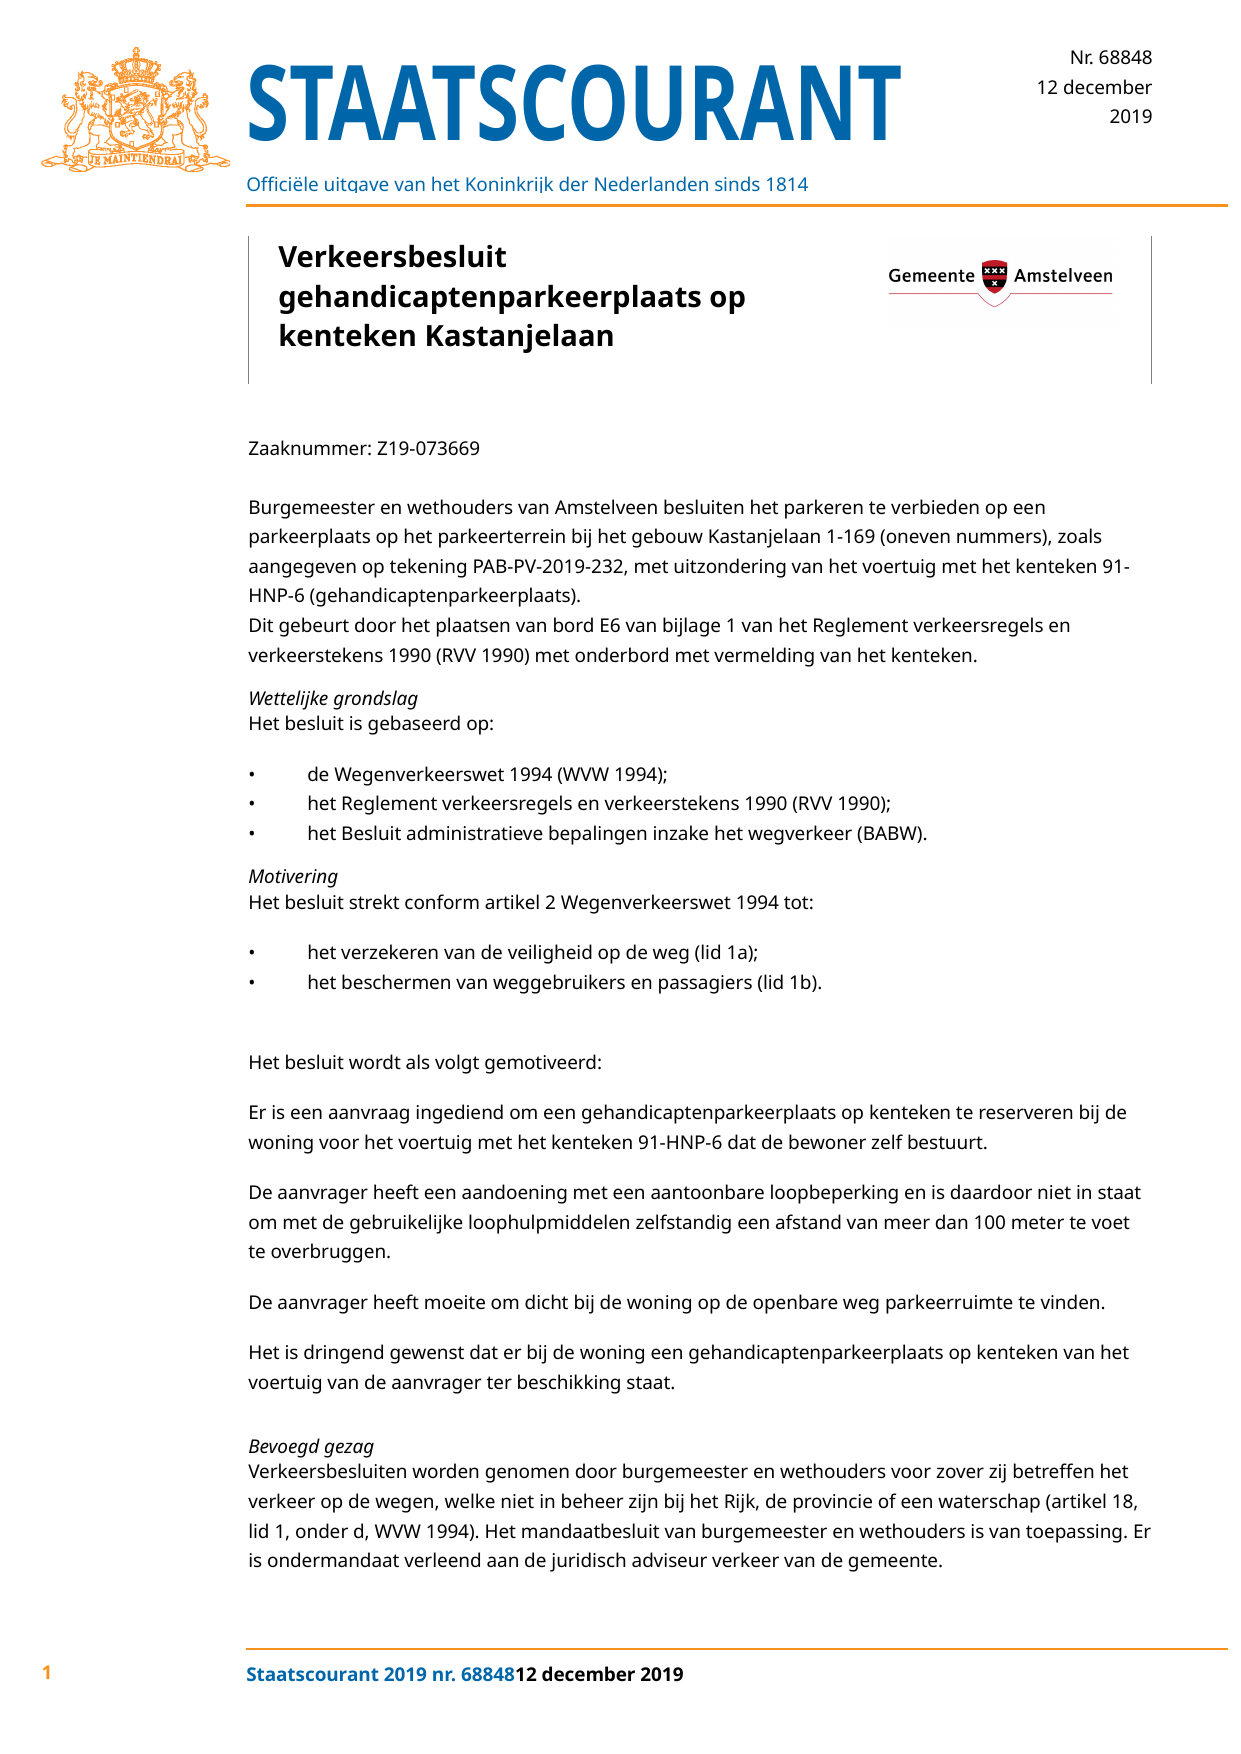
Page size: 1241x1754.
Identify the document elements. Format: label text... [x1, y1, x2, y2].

text Het besluit is gebaseerd op: [248, 711, 1152, 736]
list het beschermen van weggebruikers en passagiers (lid 1b). [248, 969, 1152, 995]
text Het besluit strekt conform artikel 2 Wegenverkeerswet 1994 tot: [248, 889, 1152, 915]
table_header [850, 236, 1151, 384]
picture [882, 236, 1119, 331]
text Dit gebeurt door het plaatsen van bord E6 van bijlage 1 van het Reglement verkeersregels en verkeerstekens 1990 (RVV 1990) met onderbord met vermelding van het kenteken. [248, 612, 1152, 667]
text Verkeersbesluiten worden genomen door burgemeester en wethouders voor zover zij betreffen het verkeer op de wegen, welke niet in beheer zijn bij het Rijk, de provincie of een waterschap (artikel 18, lid 1, onder d, WVW 1994). Het mandaatbesluit van burgemeester en wethouders is van toepassing. Er is ondermandaat verleend aan de juridisch adviseur verkeer van de gemeente. [248, 1459, 1152, 1573]
list de Wegenverkeerswet 1994 (WVW 1994); [248, 761, 1152, 787]
text Wettelijke grondslag [248, 685, 1152, 711]
text Burgemeester en wethouders van Amstelveen besluiten het parkeren te verbieden op een parkeerplaats op het parkeerterrein bij het gebouw Kastanjelaan 1-169 (oneven nummers), zoals aangegeven op tekening PAB-PV-2019-232, met uitzondering van het voertuig met het kenteken 91-HNP-6 (gehandicaptenparkeerplaats). [248, 494, 1152, 608]
text Het is dringend gewenst dat er bij de woning een gehandicaptenparkeerplaats op kenteken van het voertuig van de aanvrager ter beschikking staat. [248, 1339, 1152, 1395]
picture [41, 47, 231, 172]
text Motivering [248, 863, 1152, 889]
text Zaaknummer: Z19-073669 [248, 435, 1152, 460]
text Het besluit wordt als volgt gemotiveerd: [248, 1049, 1152, 1075]
list het Reglement verkeersregels en verkeerstekens 1990 (RVV 1990); [248, 791, 1152, 816]
list het verzekeren van de veiligheid op de weg (lid 1a); [248, 939, 1152, 965]
text De aanvrager heeft moeite om dicht bij de woning op de openbare weg parkeerruimte te vinden. [248, 1289, 1152, 1315]
table_header Verkeersbesluit gehandicaptenparkeerplaats op kenteken Kastanjelaan [249, 236, 850, 384]
text Bevoegd gezag [248, 1433, 1152, 1459]
text De aanvrager heeft een aandoening met een aantoonbare loopbeperking en is daardoor niet in staat om met de gebruikelijke loophulpmiddelen zelfstandig een afstand van meer dan 100 meter te voet te overbruggen. [248, 1179, 1152, 1264]
text Er is een aanvraag ingediend om een gehandicaptenparkeerplaats op kenteken te reserveren bij de woning voor het voertuig met het kenteken 91-HNP-6 dat de bewoner zelf bestuurt. [248, 1099, 1152, 1155]
list het Besluit administratieve bepalingen inzake het wegverkeer (BABW). [248, 820, 1152, 846]
